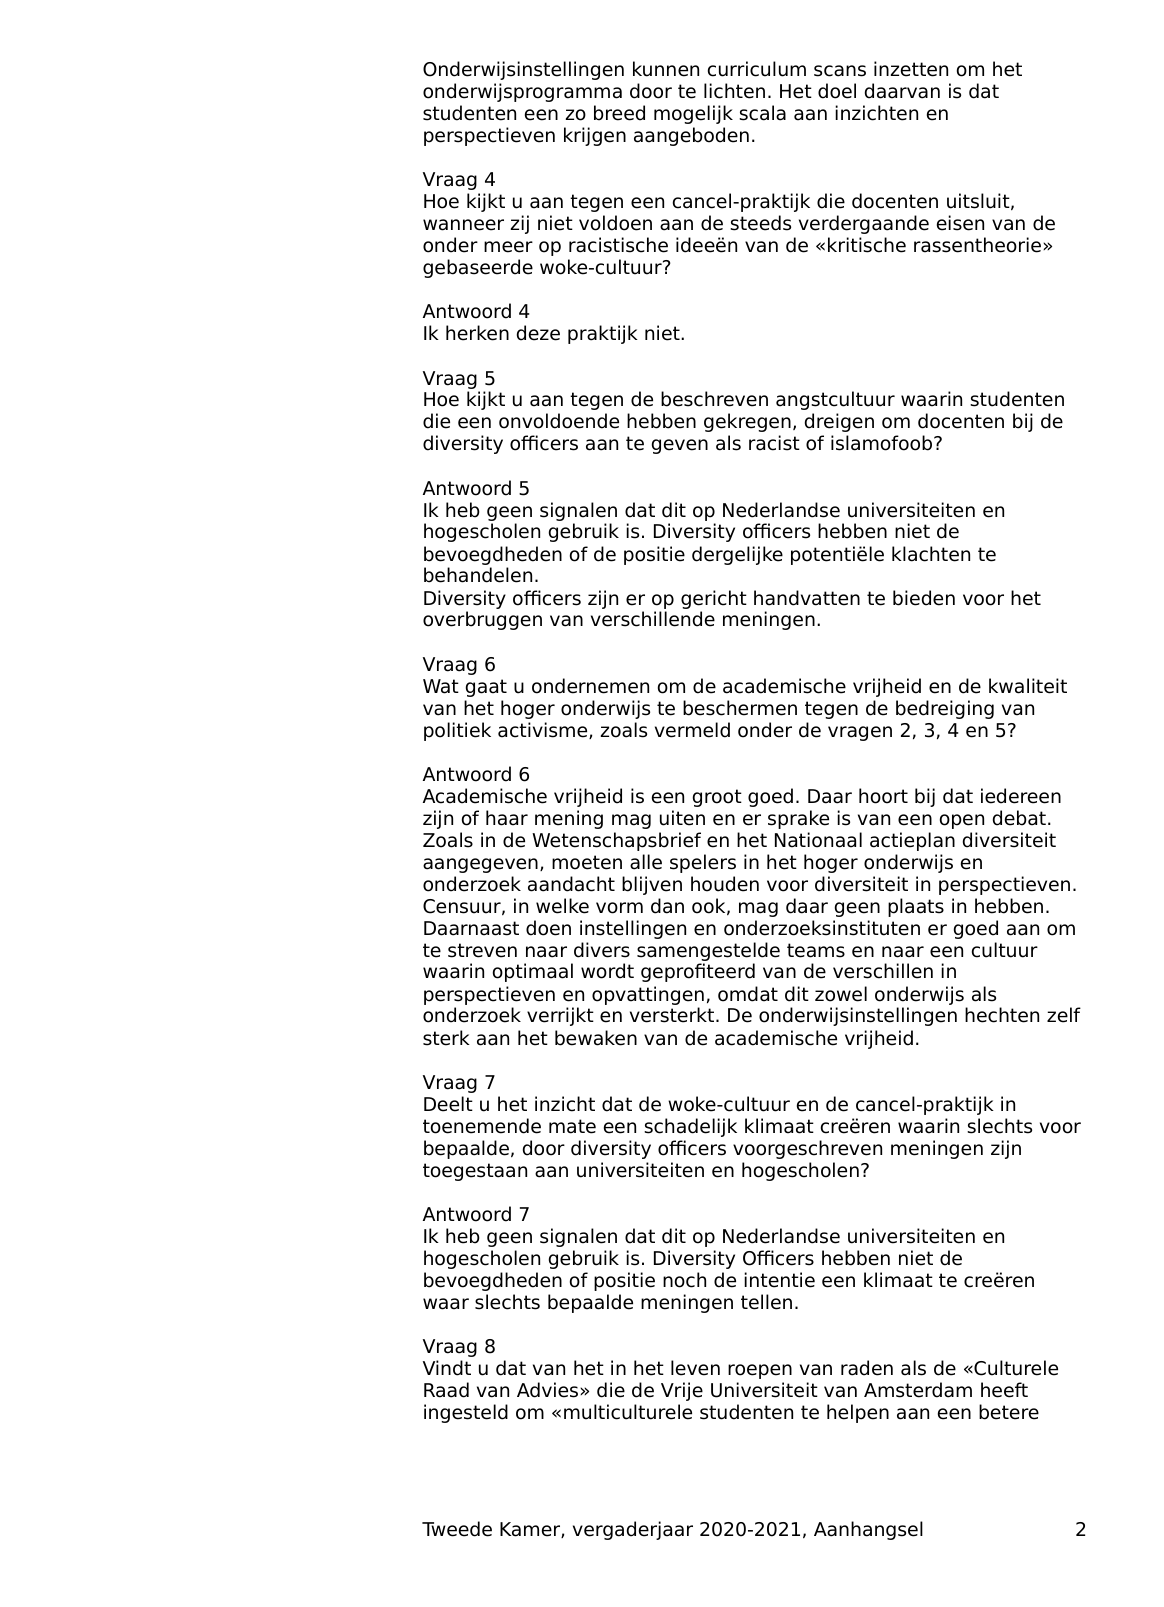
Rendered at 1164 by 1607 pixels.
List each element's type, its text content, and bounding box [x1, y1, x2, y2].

text Vindt u dat van het in het leven roepen van raden als de «Culturele Raad van Advies» die de Vrije Universiteit van Amsterdam heeft ingesteld om «multiculturele studenten te helpen aan een betere [422, 1358, 1087, 1424]
text Wat gaat u ondernemen om de academische vrijheid en de kwaliteit van het hoger onderwijs te beschermen tegen de bedreiging van politiek activisme, zoals vermeld onder de vragen 2, 3, 4 en 5? [422, 676, 1087, 741]
text Diversity officers zijn er op gericht handvatten te bieden voor het overbruggen van verschillende meningen. [422, 587, 1087, 631]
text Vraag 6 [422, 653, 1087, 676]
text Deelt u het inzicht dat de woke-cultuur en de cancel-praktijk in toenemende mate een schadelijk klimaat creëren waarin slechts voor bepaalde, door diversity officers voorgeschreven meningen zijn toegestaan aan universiteiten en hogescholen? [422, 1093, 1087, 1181]
text Vraag 5 [422, 367, 1087, 389]
text Vraag 8 [422, 1336, 1087, 1358]
text Antwoord 4 [422, 301, 1087, 323]
text Antwoord 6 [422, 764, 1087, 786]
text Vraag 7 [422, 1072, 1087, 1093]
text Antwoord 7 [422, 1204, 1087, 1226]
text Academische vrijheid is een groot goed. Daar hoort bij dat iedereen zijn of haar mening mag uiten en er sprake is van een open debat. Zoals in de Wetenschapsbrief en het Nationaal actieplan diversiteit aangegeven, moeten alle spelers in het hoger onderwijs en onderzoek aandacht blijven houden voor diversiteit in perspectieven. Censuur, in welke vorm dan ook, mag daar geen plaats in hebben. Daarnaast doen instellingen en onderzoeksinstituten er goed aan om te streven naar divers samengestelde teams en naar een cultuur waarin optimaal wordt geprofiteerd van de verschillen in perspectieven en opvattingen, omdat dit zowel onderwijs als onderzoek verrijkt en versterkt. De onderwijsinstellingen hechten zelf sterk aan het bewaken van de academische vrijheid. [422, 786, 1087, 1049]
text Hoe kijkt u aan tegen een cancel-praktijk die docenten uitsluit, wanneer zij niet voldoen aan de steeds verdergaande eisen van de onder meer op racistische ideeën van de «kritische rassentheorie» gebaseerde woke-cultuur? [422, 191, 1087, 279]
text Hoe kijkt u aan tegen de beschreven angstcultuur waarin studenten die een onvoldoende hebben gekregen, dreigen om docenten bij de diversity officers aan te geven als racist of islamofoob? [422, 389, 1087, 455]
text Onderwijsinstellingen kunnen curriculum scans inzetten om het onderwijsprogramma door te lichten. Het doel daarvan is dat studenten een zo breed mogelijk scala aan inzichten en perspectieven krijgen aangeboden. [422, 59, 1087, 147]
text Vraag 4 [422, 169, 1087, 191]
text Ik herken deze praktijk niet. [422, 323, 1087, 345]
text Ik heb geen signalen dat dit op Nederlandse universiteiten en hogescholen gebruik is. Diversity Officers hebben niet de bevoegdheden of positie noch de intentie een klimaat te creëren waar slechts bepaalde meningen tellen. [422, 1226, 1087, 1313]
text Ik heb geen signalen dat dit op Nederlandse universiteiten en hogescholen gebruik is. Diversity officers hebben niet de bevoegdheden of de positie dergelijke potentiële klachten te behandelen. [422, 499, 1087, 587]
text Antwoord 5 [422, 477, 1087, 499]
